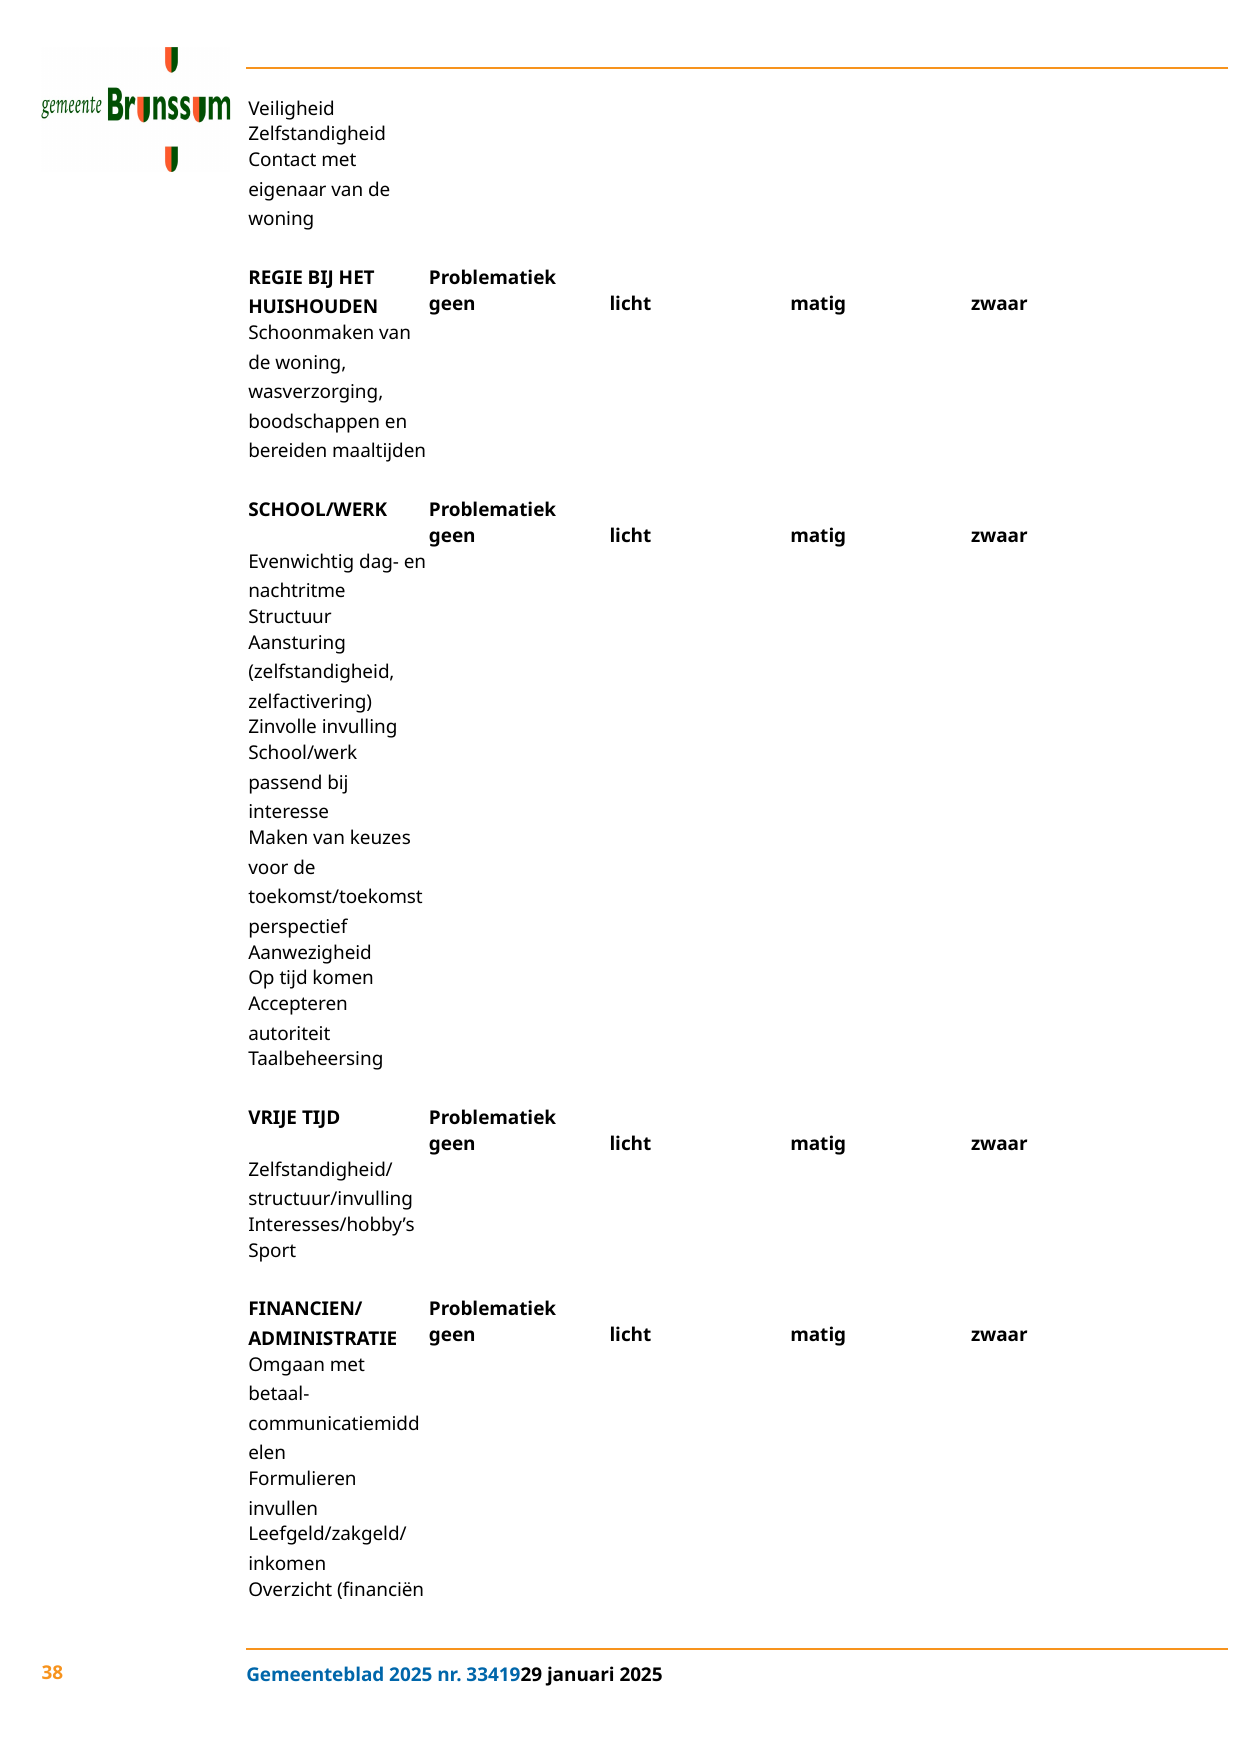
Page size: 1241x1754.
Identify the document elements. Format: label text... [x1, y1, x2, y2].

table_header VRIJE TIJD [248, 1104, 429, 1156]
table_cell [609, 548, 790, 603]
table_cell matig [790, 1130, 971, 1156]
table_cell [609, 603, 790, 629]
table_cell [609, 146, 790, 231]
table_cell [429, 548, 609, 603]
table_cell [609, 1351, 790, 1465]
table_cell [790, 548, 971, 603]
table_cell licht [609, 1130, 790, 1156]
table_cell [609, 965, 790, 990]
table_cell [609, 714, 790, 739]
table_cell Formulieren invullen [248, 1465, 429, 1521]
table_cell [429, 1156, 609, 1211]
table_cell [790, 95, 971, 121]
table_cell [971, 95, 1152, 121]
table_cell [971, 121, 1152, 146]
table_cell [971, 1211, 1152, 1237]
table_cell [971, 1465, 1152, 1521]
table_cell [971, 1156, 1152, 1211]
table_cell Structuur [248, 603, 429, 629]
table_cell geen [429, 1321, 609, 1351]
table_cell [790, 1046, 971, 1071]
table_cell [609, 319, 790, 463]
picture [41, 47, 231, 172]
table_cell Accepteren autoriteit [248, 990, 429, 1046]
table_cell Sport [248, 1237, 429, 1262]
table_cell [790, 1521, 971, 1576]
table_header Problematiek [429, 1295, 1152, 1321]
table_cell zwaar [971, 1321, 1152, 1351]
table_cell licht [609, 522, 790, 548]
table_cell Maken van keuzes voor de toekomst/toekomstperspectief [248, 824, 429, 939]
table_cell [971, 714, 1152, 739]
table_cell zwaar [971, 1130, 1152, 1156]
table_cell Interesses/hobby’s [248, 1211, 429, 1237]
table_cell zwaar [971, 522, 1152, 548]
table_cell [429, 603, 609, 629]
table_cell licht [609, 290, 790, 319]
table_cell [429, 990, 609, 1046]
table_cell [790, 939, 971, 964]
table_cell [429, 1576, 609, 1602]
table_cell Omgaan met betaal- communicatiemiddelen [248, 1351, 429, 1465]
table_cell [609, 121, 790, 146]
table_cell [429, 1237, 609, 1262]
table_cell licht [609, 1321, 790, 1351]
table_cell zwaar [971, 290, 1152, 319]
table_cell matig [790, 522, 971, 548]
table_cell [790, 1351, 971, 1465]
table_cell Op tijd komen [248, 965, 429, 990]
table_cell [790, 1237, 971, 1262]
table_cell [429, 714, 609, 739]
table_cell Leefgeld/zakgeld/inkomen [248, 1521, 429, 1576]
table_cell [429, 146, 609, 231]
table_cell [609, 990, 790, 1046]
table_cell [609, 95, 790, 121]
table_cell matig [790, 1321, 971, 1351]
table_cell matig [790, 290, 971, 319]
table_cell Schoonmaken van de woning, wasverzorging, boodschappen en bereiden maaltijden [248, 319, 429, 463]
table_cell [790, 714, 971, 739]
table_cell [429, 95, 609, 121]
table_cell [429, 1465, 609, 1521]
table_cell [971, 939, 1152, 964]
table_header REGIE BIJ HET HUISHOUDEN [248, 264, 429, 319]
table_cell Veiligheid [248, 95, 429, 121]
table_cell [429, 1521, 609, 1576]
table_cell [790, 1576, 971, 1602]
table_cell [790, 990, 971, 1046]
table_cell [609, 939, 790, 964]
table_cell [790, 603, 971, 629]
table_cell [790, 740, 971, 824]
table_cell [609, 824, 790, 939]
table_cell Contact met eigenaar van de woning [248, 146, 429, 231]
table_cell [429, 1351, 609, 1465]
table_cell [429, 1046, 609, 1071]
table_cell [971, 629, 1152, 714]
table_header Problematiek [429, 1104, 1152, 1130]
table_cell [971, 603, 1152, 629]
table_cell [971, 1576, 1152, 1602]
table_cell [971, 990, 1152, 1046]
table_cell [790, 1465, 971, 1521]
table_cell [971, 965, 1152, 990]
table_cell [971, 1351, 1152, 1465]
table_cell [609, 1465, 790, 1521]
table_cell [429, 965, 609, 990]
table_cell geen [429, 1130, 609, 1156]
table_cell Evenwichtig dag- en nachtritme [248, 548, 429, 603]
table_cell Taalbeheersing [248, 1046, 429, 1071]
table_cell [790, 1156, 971, 1211]
table_cell [429, 121, 609, 146]
table_header Problematiek [429, 264, 1152, 290]
table_cell [609, 740, 790, 824]
table_cell [790, 965, 971, 990]
table_cell [429, 740, 609, 824]
table_cell [609, 1576, 790, 1602]
table_cell [790, 1211, 971, 1237]
table_cell [429, 1211, 609, 1237]
table_cell [971, 319, 1152, 463]
table_cell [609, 1521, 790, 1576]
table_cell [971, 740, 1152, 824]
table_cell [429, 939, 609, 964]
table_cell Zinvolle invulling [248, 714, 429, 739]
table_cell Zelfstandigheid/structuur/invulling [248, 1156, 429, 1211]
table_cell geen [429, 522, 609, 548]
table_cell [609, 629, 790, 714]
table_cell [429, 824, 609, 939]
table_cell [971, 1046, 1152, 1071]
table_cell Aanwezigheid [248, 939, 429, 964]
table_cell Aansturing (zelfstandigheid, zelfactivering) [248, 629, 429, 714]
table_cell Overzicht (financiën [248, 1576, 429, 1602]
table_cell [429, 319, 609, 463]
table_cell [790, 146, 971, 231]
table_cell [971, 146, 1152, 231]
table_cell [790, 629, 971, 714]
table_cell [609, 1211, 790, 1237]
table_cell [609, 1237, 790, 1262]
table_cell [609, 1046, 790, 1071]
table_header Problematiek [429, 496, 1152, 522]
table_cell Zelfstandigheid [248, 121, 429, 146]
table_cell [790, 121, 971, 146]
table_cell [790, 319, 971, 463]
table_cell [971, 1237, 1152, 1262]
table_cell [971, 548, 1152, 603]
table_cell geen [429, 290, 609, 319]
table_cell School/werk passend bij interesse [248, 740, 429, 824]
table_cell [429, 629, 609, 714]
table_cell [609, 1156, 790, 1211]
table_header SCHOOL/WERK [248, 496, 429, 548]
table_cell [971, 1521, 1152, 1576]
table_header FINANCIEN/ADMINISTRATIE [248, 1295, 429, 1351]
table_cell [790, 824, 971, 939]
table_cell [971, 824, 1152, 939]
